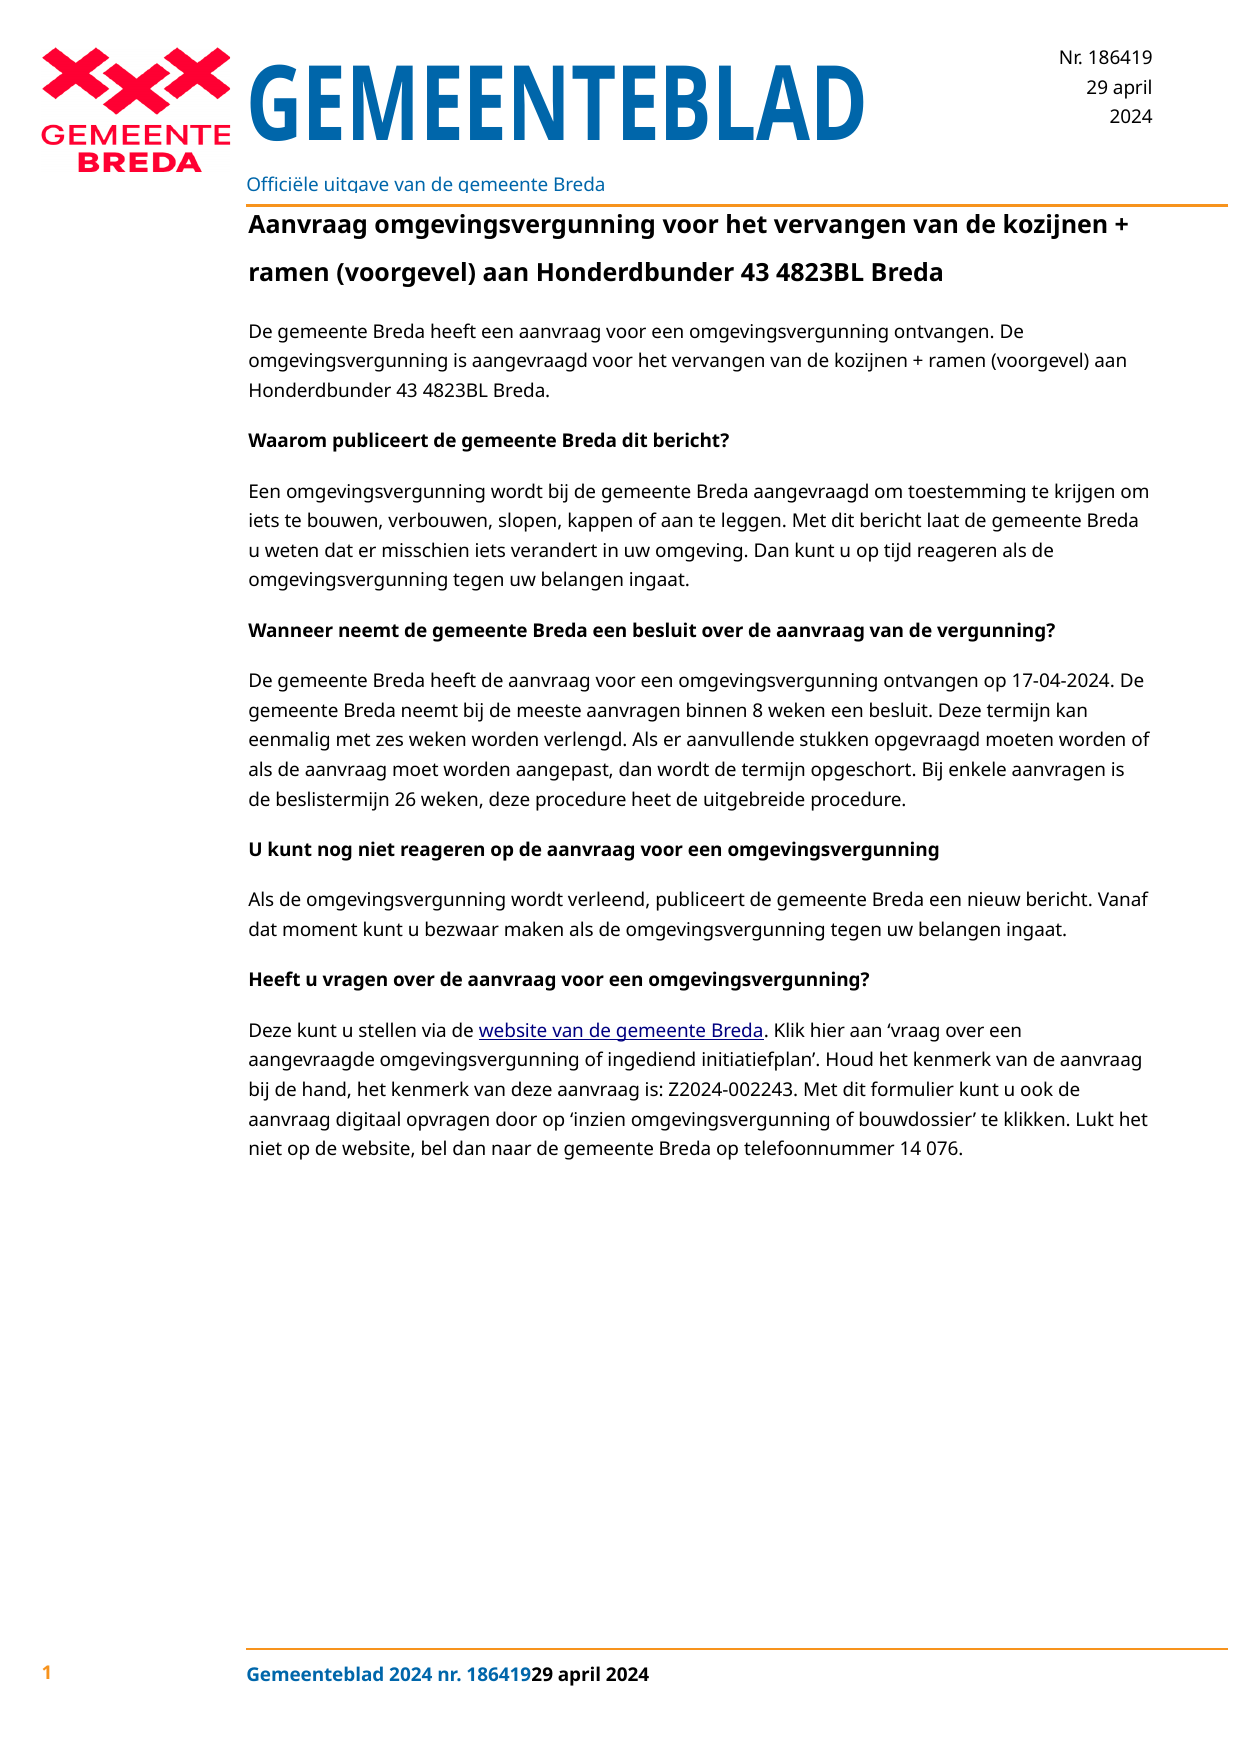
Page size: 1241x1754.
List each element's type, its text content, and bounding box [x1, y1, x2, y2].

text De gemeente Breda heeft de aanvraag voor een omgevingsvergunning ontvangen op 17-04-2024. De gemeente Breda neemt bij de meeste aanvragen binnen 8 weken een besluit. Deze termijn kan eenmalig met zes weken worden verlengd. Als er aanvullende stukken opgevraagd moeten worden of als de aanvraag moet worden aangepast, dan wordt de termijn opgeschort. Bij enkele aanvragen is de beslistermijn 26 weken, deze procedure heet de uitgebreide procedure. [248, 667, 1152, 812]
text Als de omgevingsvergunning wordt verleend, publiceert de gemeente Breda een nieuw bericht. Vanaf dat moment kunt u bezwaar maken als de omgevingsvergunning tegen uw belangen ingaat. [248, 887, 1152, 942]
text Aanvraag omgevingsvergunning voor het vervangen van de kozijnen + ramen (voorgevel) aan Honderdbunder 43 4823BL Breda [248, 207, 1152, 288]
text Deze kunt u stellen via de website van de gemeente Breda. Klik hier aan ‘vraag over een aangevraagde omgevingsvergunning of ingediend initiatiefplan’. Houd het kenmerk van de aanvraag bij de hand, het kenmerk van deze aanvraag is: Z2024-002243. Met dit formulier kunt u ook de aanvraag digitaal opvragen door op ‘inzien omgevingsvergunning of bouwdossier’ te klikken. Lukt het niet op de website, bel dan naar de gemeente Breda op telefoonnummer 14 076. [248, 1017, 1152, 1161]
text Waarom publiceert de gemeente Breda dit bericht? [248, 427, 1152, 453]
text De gemeente Breda heeft een aanvraag voor een omgevingsvergunning ontvangen. De omgevingsvergunning is aangevraagd voor het vervangen van de kozijnen + ramen (voorgevel) aan Honderdbunder 43 4823BL Breda. [248, 318, 1152, 403]
text Een omgevingsvergunning wordt bij de gemeente Breda aangevraagd om toestemming te krijgen om iets te bouwen, verbouwen, slopen, kappen of aan te leggen. Met dit bericht laat de gemeente Breda u weten dat er misschien iets verandert in uw omgeving. Dan kunt u op tijd reageren als de omgevingsvergunning tegen uw belangen ingaat. [248, 478, 1152, 592]
text Wanneer neemt de gemeente Breda een besluit over de aanvraag van de vergunning? [248, 617, 1152, 643]
picture [41, 47, 231, 172]
text U kunt nog niet reageren op de aanvraag voor een omgevingsvergunning [248, 836, 1152, 862]
text Heeft u vragen over de aanvraag voor een omgevingsvergunning? [248, 967, 1152, 992]
